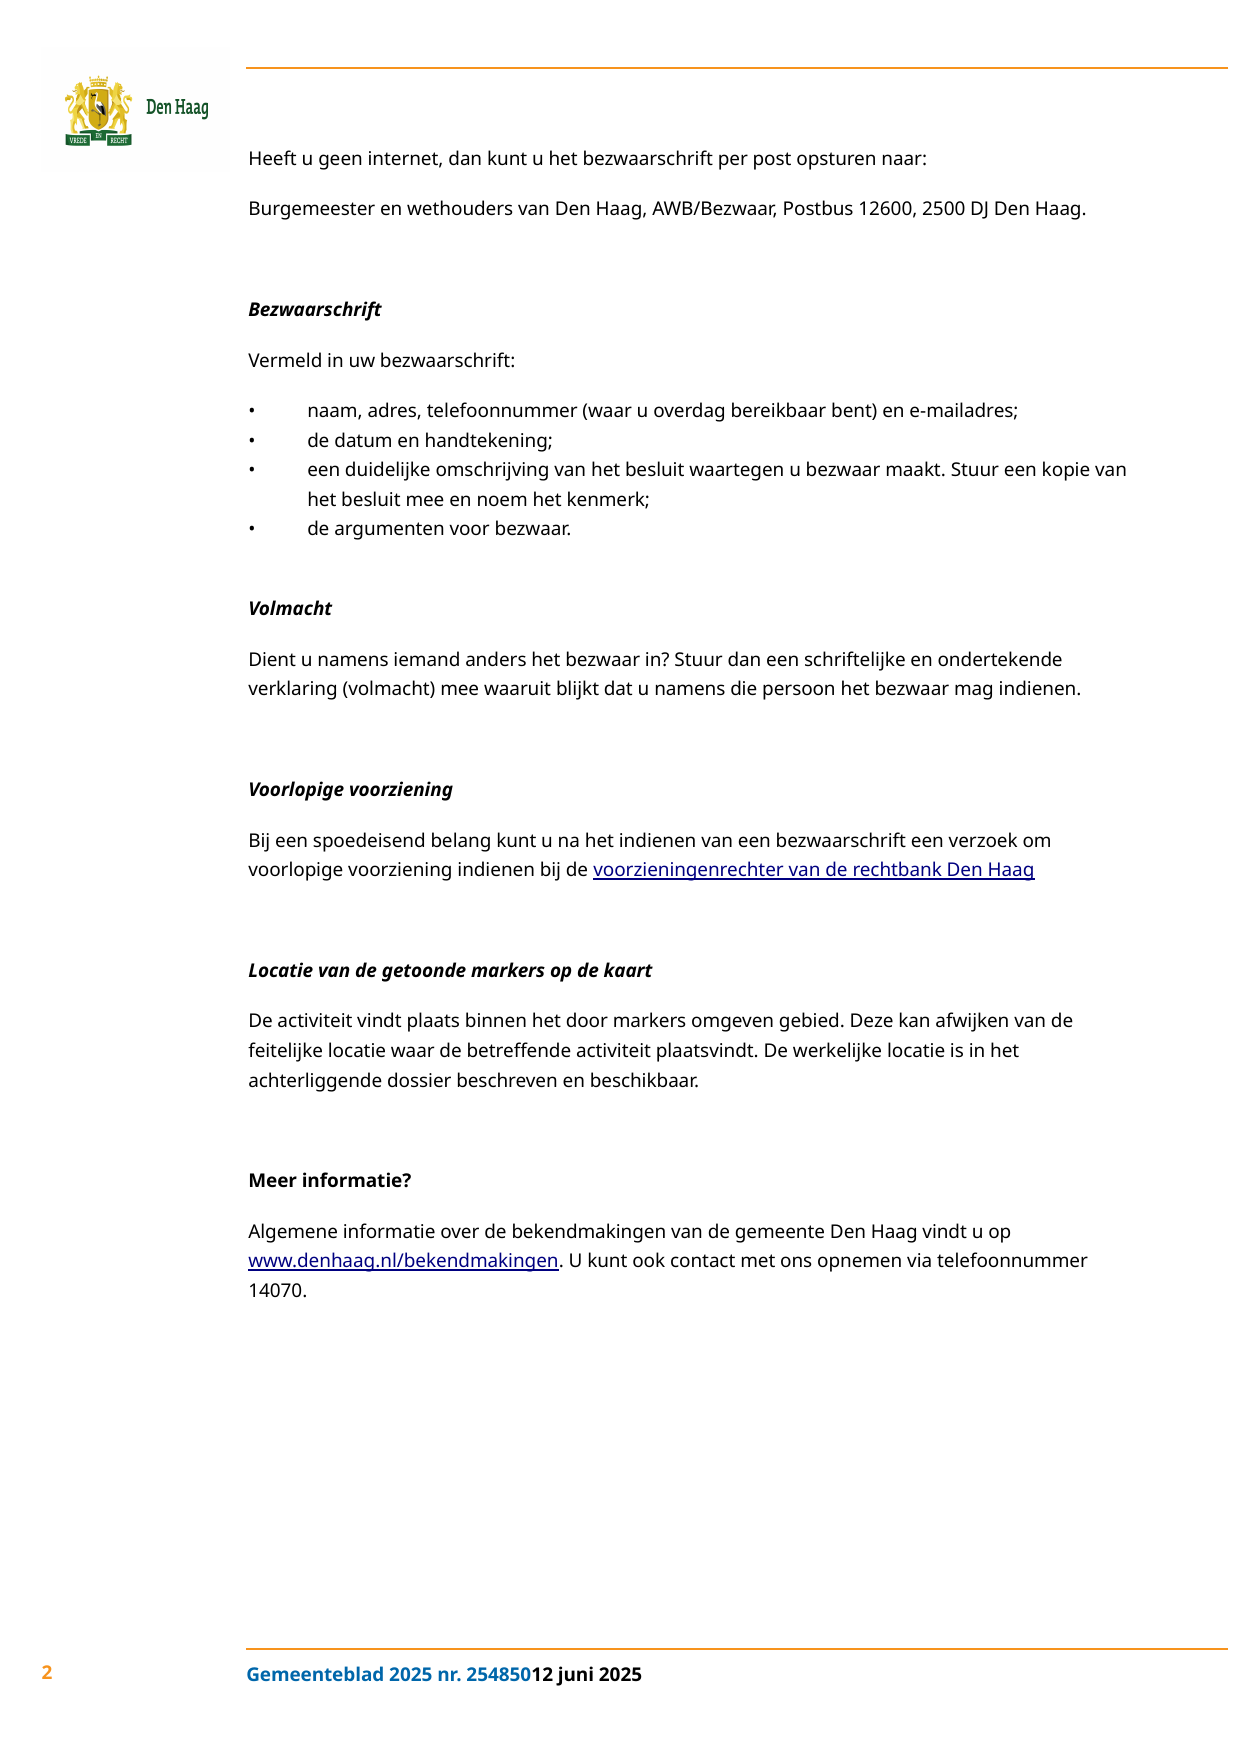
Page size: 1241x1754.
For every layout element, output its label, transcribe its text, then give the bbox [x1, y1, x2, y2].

text Algemene informatie over de bekendmakingen van de gemeente Den Haag vindt u op www.denhaag.nl/bekendmakingen. U kunt ook contact met ons opnemen via telefoonnummer 14070. [248, 1218, 1152, 1303]
text Voorlopige voorziening [248, 776, 1152, 802]
text Vermeld in uw bezwaarschrift: [248, 347, 1152, 373]
picture [41, 47, 231, 172]
text Heeft u geen internet, dan kunt u het bezwaarschrift per post opsturen naar: [248, 145, 1152, 171]
text Locatie van de getoonde markers op de kaart [248, 957, 1152, 983]
text De activiteit vindt plaats binnen het door markers omgeven gebied. Deze kan afwijken van de feitelijke locatie waar de betreffende activiteit plaatsvindt. De werkelijke locatie is in het achterliggende dossier beschreven en beschikbaar. [248, 1008, 1152, 1093]
list de datum en handtekening; [248, 427, 1152, 453]
text Bezwaarschrift [248, 296, 1152, 322]
list een duidelijke omschrijving van het besluit waartegen u bezwaar maakt. Stuur een kopie van het besluit mee en noem het kenmerk; [248, 456, 1152, 512]
text Volmacht [248, 596, 1152, 621]
list de argumenten voor bezwaar. [248, 516, 1152, 541]
text Bij een spoedeisend belang kunt u na het indienen van een bezwaarschrift een verzoek om voorlopige voorziening indienen bij de voorzieningenrechter van de rechtbank Den Haag [248, 827, 1152, 882]
text Dient u namens iemand anders het bezwaar in? Stuur dan een schriftelijke en ondertekende verklaring (volmacht) mee waaruit blijkt dat u namens die persoon het bezwaar mag indienen. [248, 646, 1152, 701]
text Burgemeester en wethouders van Den Haag, AWB/Bezwaar, Postbus 12600, 2500 DJ Den Haag. [248, 196, 1152, 221]
list naam, adres, telefoonnummer (waar u overdag bereikbaar bent) en e-mailadres; [248, 397, 1152, 423]
text Meer informatie? [248, 1168, 1152, 1193]
